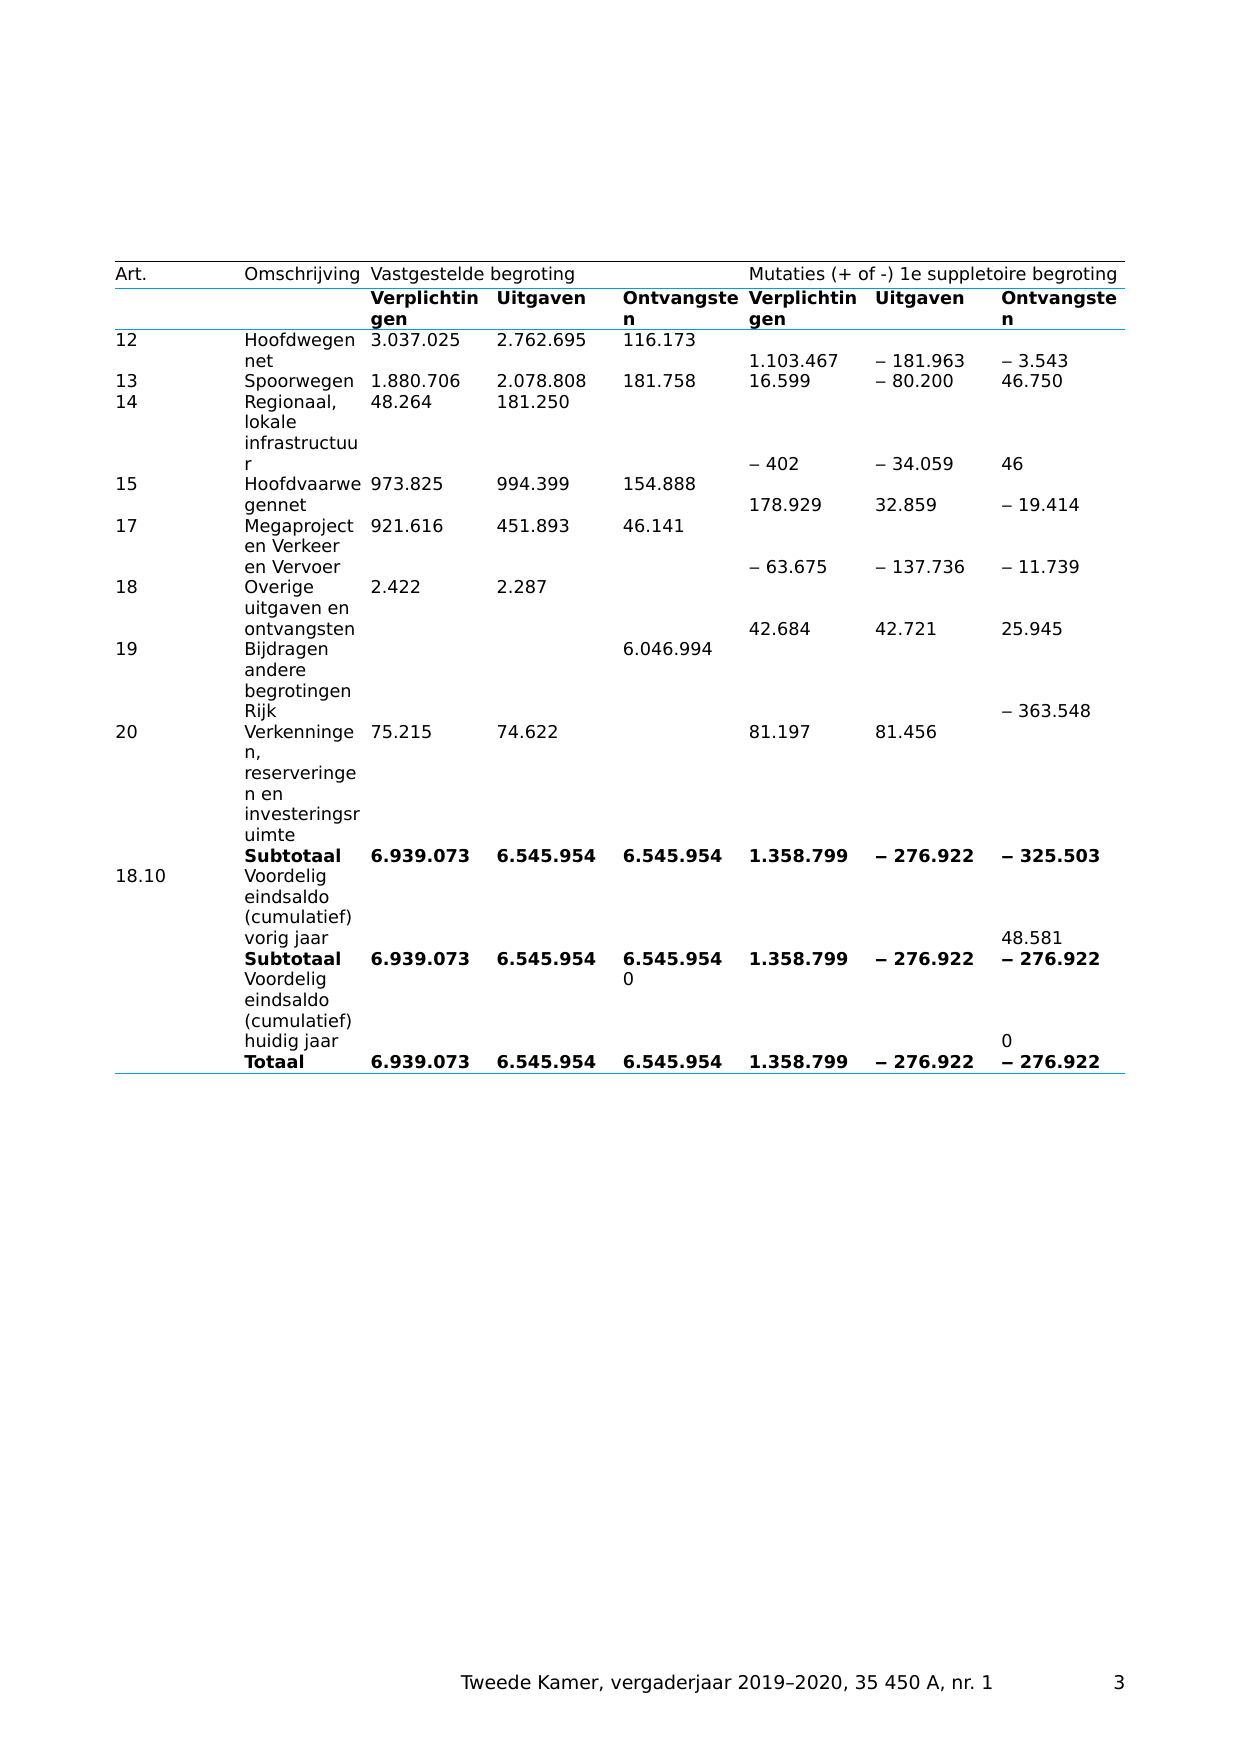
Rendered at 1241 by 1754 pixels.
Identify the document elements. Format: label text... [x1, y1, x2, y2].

table_cell 1.358.799 [746, 1052, 872, 1072]
table_cell Mutaties (+ of -) 1e suppletoire begroting [746, 262, 1125, 288]
table_cell 6.545.954 [494, 846, 620, 866]
table_cell Spoorwegen [241, 371, 367, 392]
table_cell ‒ 276.922 [872, 846, 998, 866]
table_cell Subtotaal [241, 846, 367, 866]
table_cell 6.545.954 [620, 949, 746, 969]
table_cell [620, 578, 746, 639]
table_cell [115, 969, 241, 1052]
table_cell 32.859 [872, 474, 998, 516]
table_cell [620, 722, 746, 846]
table_cell 1.103.467 [746, 330, 872, 371]
table_cell ‒ 11.739 [998, 516, 1125, 577]
table_cell [620, 866, 746, 949]
table_cell [115, 289, 241, 329]
table_cell Uitgaven [494, 289, 620, 329]
table_cell ‒ 3.543 [998, 330, 1125, 371]
table_cell [872, 866, 998, 949]
table_cell 46.750 [998, 371, 1125, 392]
table_cell 6.545.954 [494, 949, 620, 969]
table_cell 19 [115, 639, 241, 722]
table_cell 17 [115, 516, 241, 577]
table_cell [368, 639, 493, 722]
table_cell 42.684 [746, 578, 872, 639]
table_cell 6.545.954 [620, 846, 746, 866]
table_cell 16.599 [746, 371, 872, 392]
table_cell 2.762.695 [494, 330, 620, 371]
table_cell [620, 392, 746, 474]
table_cell 81.197 [746, 722, 872, 846]
table_cell 42.721 [872, 578, 998, 639]
table_cell ‒ 325.503 [998, 846, 1125, 866]
table_cell ‒ 80.200 [872, 371, 998, 392]
table_cell [872, 639, 998, 722]
table_cell Art. [115, 262, 241, 288]
table_cell 6.545.954 [494, 1052, 620, 1072]
table_cell 2.422 [368, 578, 493, 639]
table_cell 994.399 [494, 474, 620, 516]
table_cell [746, 866, 872, 949]
table_cell Omschrijving [241, 262, 367, 288]
table_cell [746, 639, 872, 722]
table_cell 18 [115, 578, 241, 639]
table_cell 6.545.954 [620, 1052, 746, 1072]
table_cell Verplichtingen [746, 289, 872, 329]
table_cell Subtotaal [241, 949, 367, 969]
table_cell ‒ 276.922 [872, 949, 998, 969]
table_cell 181.250 [494, 392, 620, 474]
table_cell [115, 846, 241, 866]
table_cell 13 [115, 371, 241, 392]
table_cell 3.037.025 [368, 330, 493, 371]
table_cell Verkenningen, reserveringen en investeringsruimte [241, 722, 367, 846]
table_cell 15 [115, 474, 241, 516]
table_cell ‒ 363.548 [998, 639, 1125, 722]
table_cell Ontvangsten [998, 289, 1125, 329]
table_cell [368, 969, 493, 1052]
table_cell 1.358.799 [746, 949, 872, 969]
table_cell 6.939.073 [368, 1052, 493, 1072]
table_cell Voordelig eindsaldo (cumulatief) vorig jaar [241, 866, 367, 949]
table_cell 921.616 [368, 516, 493, 577]
table_cell [241, 289, 367, 329]
table_cell 1.880.706 [368, 371, 493, 392]
table_cell [746, 969, 872, 1052]
table_cell Uitgaven [872, 289, 998, 329]
table_cell 48.264 [368, 392, 493, 474]
table_cell 46 [998, 392, 1125, 474]
table_cell 18.10 [115, 866, 241, 949]
table_cell [494, 639, 620, 722]
table_cell 81.456 [872, 722, 998, 846]
table_cell ‒ 137.736 [872, 516, 998, 577]
table_cell 178.929 [746, 474, 872, 516]
table_cell [115, 949, 241, 969]
table_cell 116.173 [620, 330, 746, 371]
table_cell Megaprojecten Verkeer en Vervoer [241, 516, 367, 577]
table_cell 0 [998, 969, 1125, 1052]
table_cell Verplichtingen [368, 289, 493, 329]
table_cell 48.581 [998, 866, 1125, 949]
table_cell 75.215 [368, 722, 493, 846]
table_cell 12 [115, 330, 241, 371]
table_cell 154.888 [620, 474, 746, 516]
table_cell 25.945 [998, 578, 1125, 639]
table_cell 451.893 [494, 516, 620, 577]
table_cell 6.939.073 [368, 949, 493, 969]
table_cell 181.758 [620, 371, 746, 392]
table_cell 1.358.799 [746, 846, 872, 866]
table_cell 2.287 [494, 578, 620, 639]
table_cell 14 [115, 392, 241, 474]
table_cell Regionaal, lokale infrastructuur [241, 392, 367, 474]
table_cell ‒ 19.414 [998, 474, 1125, 516]
table_cell [494, 866, 620, 949]
table_cell [368, 866, 493, 949]
table_cell 0 [620, 969, 746, 1052]
table_cell 973.825 [368, 474, 493, 516]
table_cell [494, 969, 620, 1052]
table_cell Vastgestelde begroting [368, 262, 746, 288]
table_cell ‒ 63.675 [746, 516, 872, 577]
table_cell Hoofdvaarwegennet [241, 474, 367, 516]
table_cell 6.939.073 [368, 846, 493, 866]
table_cell ‒ 34.059 [872, 392, 998, 474]
table_cell 20 [115, 722, 241, 846]
table_cell Overige uitgaven en ontvangsten [241, 578, 367, 639]
table_cell [115, 1052, 241, 1072]
table_cell Totaal [241, 1052, 367, 1072]
table_cell [998, 722, 1125, 846]
table_cell 74.622 [494, 722, 620, 846]
table_cell Hoofdwegennet [241, 330, 367, 371]
table_cell Ontvangsten [620, 289, 746, 329]
table_cell ‒ 276.922 [872, 1052, 998, 1072]
table_cell [872, 969, 998, 1052]
table_cell Voordelig eindsaldo (cumulatief) huidig jaar [241, 969, 367, 1052]
table_cell 46.141 [620, 516, 746, 577]
table_cell ‒ 402 [746, 392, 872, 474]
table_cell Bijdragen andere begrotingen Rijk [241, 639, 367, 722]
table_cell 2.078.808 [494, 371, 620, 392]
table_cell ‒ 276.922 [998, 1052, 1125, 1072]
table_cell ‒ 181.963 [872, 330, 998, 371]
table_header Wijziging begrotingsstaat van het Infrastructuurfonds voor het jaar 2020 (Eerste suppletoire begroting) (bedragen x € 1.000) [115, 213, 1125, 261]
table_cell ‒ 276.922 [998, 949, 1125, 969]
table_cell 6.046.994 [620, 639, 746, 722]
